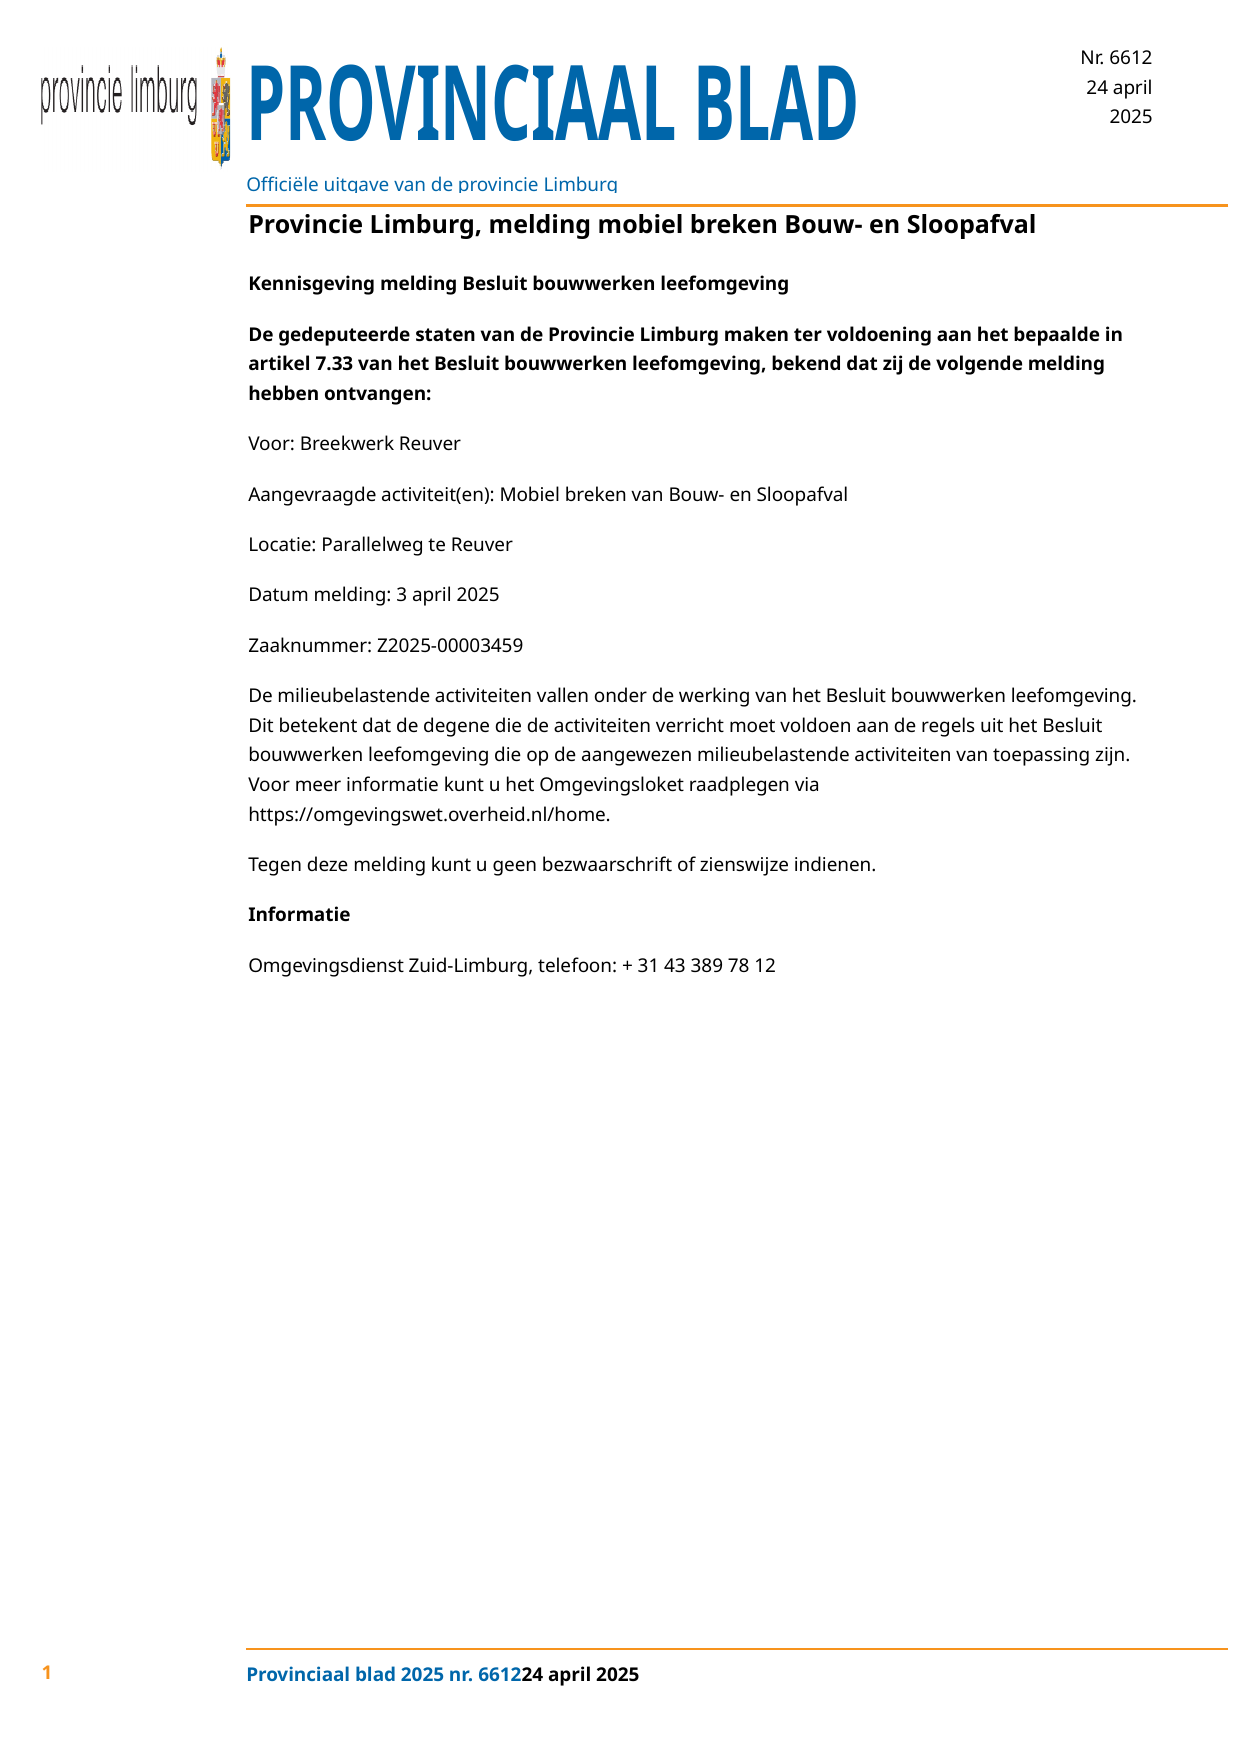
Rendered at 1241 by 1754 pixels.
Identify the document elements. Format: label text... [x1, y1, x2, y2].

text Informatie [248, 902, 1152, 927]
text Provincie Limburg, melding mobiel breken Bouw- en Sloopafval [248, 207, 1152, 241]
text Locatie: Parallelweg te Reuver [248, 531, 1152, 557]
text Voor: Breekwerk Reuver [248, 430, 1152, 456]
text Kennisgeving melding Besluit bouwwerken leefomgeving [248, 270, 1152, 296]
text Omgevingsdienst Zuid-Limburg, telefoon: + 31 43 389 78 12 [248, 952, 1152, 978]
text Aangevraagde activiteit(en): Mobiel breken van Bouw- en Sloopafval [248, 481, 1152, 506]
text Zaaknummer: Z2025-00003459 [248, 632, 1152, 658]
text Tegen deze melding kunt u geen bezwaarschrift of zienswijze indienen. [248, 851, 1152, 877]
text Datum melding: 3 april 2025 [248, 582, 1152, 607]
text De gedeputeerde staten van de Provincie Limburg maken ter voldoening aan het bepaalde in artikel 7.33 van het Besluit bouwwerken leefomgeving, bekend dat zij de volgende melding hebben ontvangen: [248, 321, 1152, 406]
picture [41, 47, 231, 172]
text De milieubelastende activiteiten vallen onder de werking van het Besluit bouwwerken leefomgeving. Dit betekent dat de degene die de activiteiten verricht moet voldoen aan de regels uit het Besluit bouwwerken leefomgeving die op de aangewezen milieubelastende activiteiten van toepassing zijn. Voor meer informatie kunt u het Omgevingsloket raadplegen via https://omgevingswet.overheid.nl/home. [248, 682, 1152, 826]
